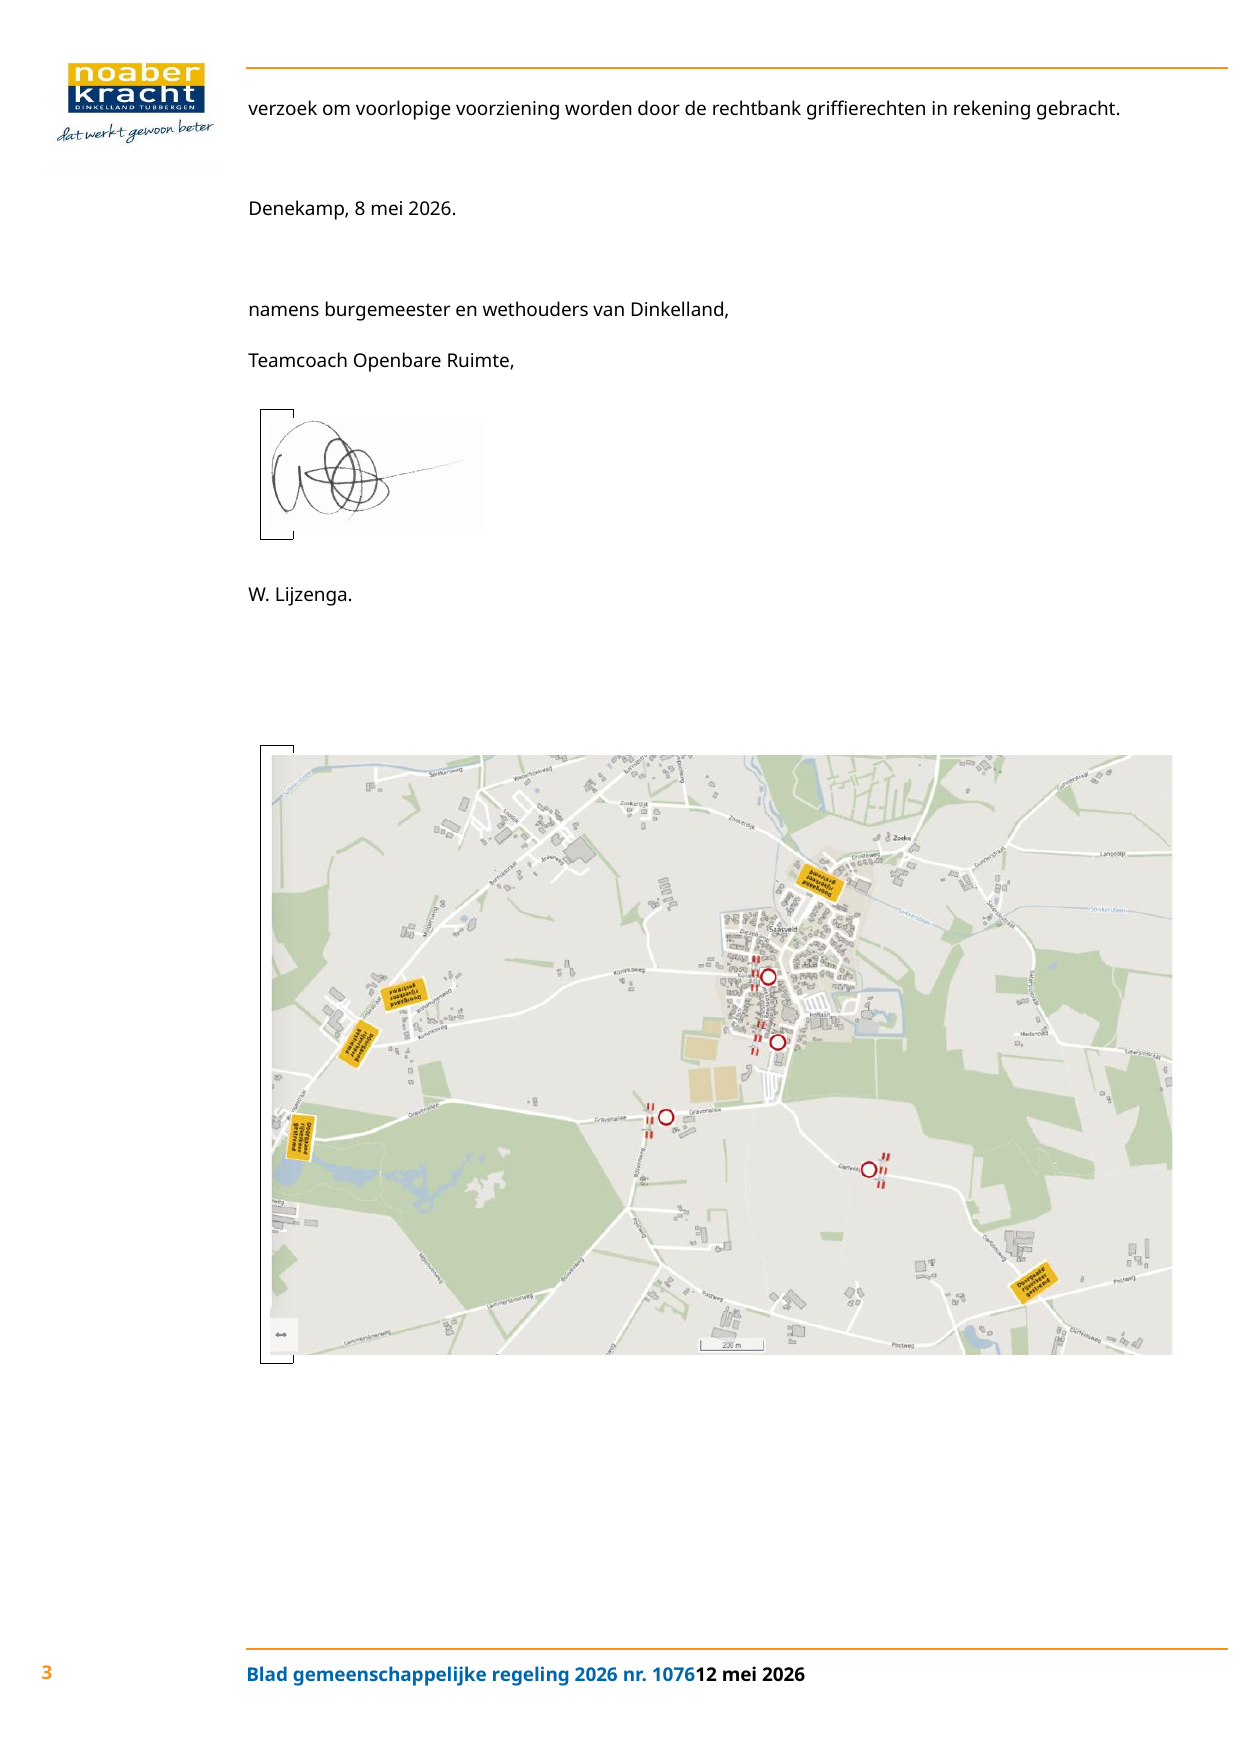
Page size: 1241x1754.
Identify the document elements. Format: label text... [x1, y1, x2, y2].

text namens burgemeester en wethouders van Dinkelland, [248, 296, 1152, 322]
text Denekamp, 8 mei 2026. [248, 196, 1152, 221]
picture [41, 47, 231, 172]
picture [268, 418, 483, 531]
text Teamcoach Openbare Ruimte, [248, 347, 1152, 373]
text verzoek om voorlopige voorziening worden door de rechtbank griffierechten in rekening gebracht. [248, 95, 1152, 121]
text W. Lijzenga. [248, 581, 1152, 607]
picture [268, 753, 1173, 1355]
